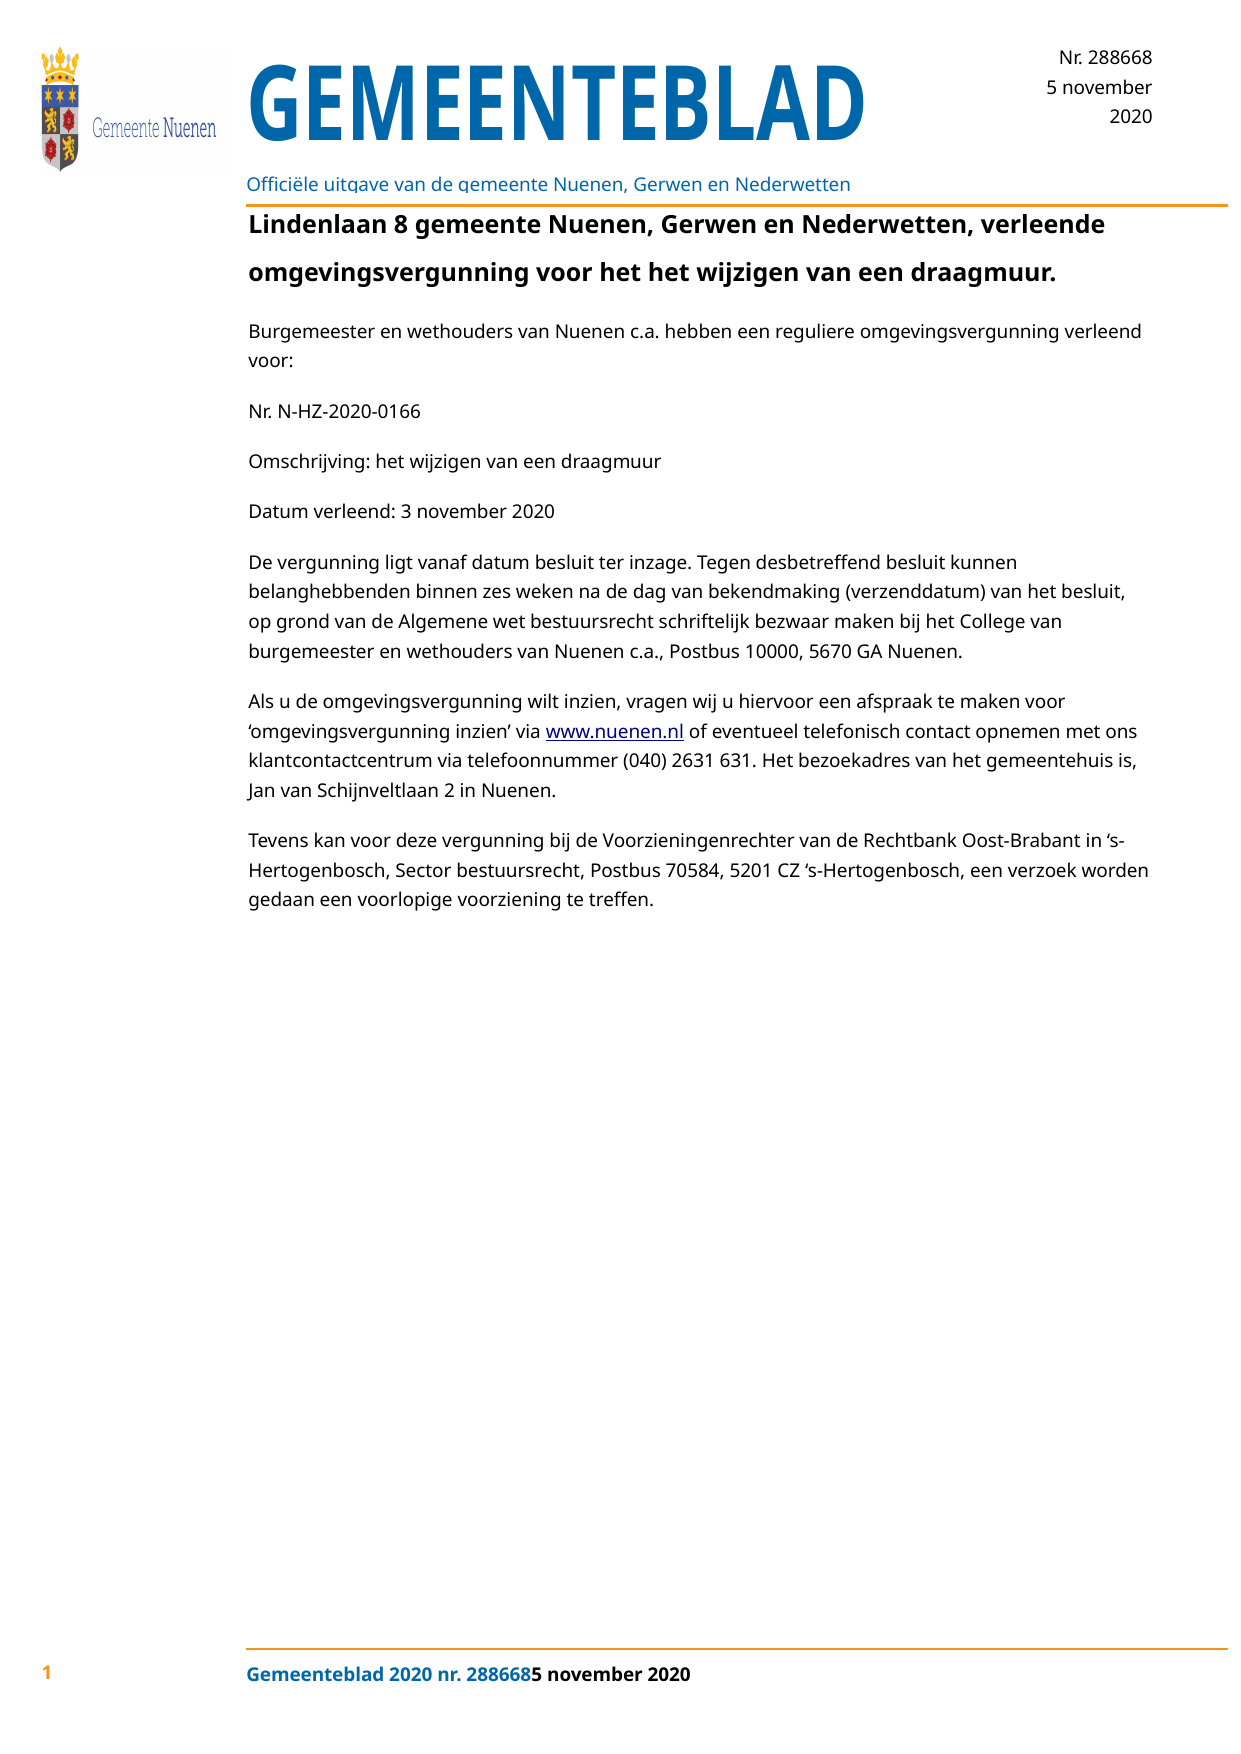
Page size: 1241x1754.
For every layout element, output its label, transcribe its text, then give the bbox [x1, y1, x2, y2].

text Omschrijving: het wijzigen van een draagmuur [248, 448, 1152, 474]
text Lindenlaan 8 gemeente Nuenen, Gerwen en Nederwetten, verleende omgevingsvergunning voor het het wijzigen van een draagmuur. [248, 207, 1152, 288]
text De vergunning ligt vanaf datum besluit ter inzage. Tegen desbetreffend besluit kunnen belanghebbenden binnen zes weken na de dag van bekendmaking (verzenddatum) van het besluit, op grond van de Algemene wet bestuursrecht schriftelijk bezwaar maken bij het College van burgemeester en wethouders van Nuenen c.a., Postbus 10000, 5670 GA Nuenen. [248, 549, 1152, 664]
text Als u de omgevingsvergunning wilt inzien, vragen wij u hiervoor een afspraak te maken voor ‘omgevingsvergunning inzien’ via www.nuenen.nl of eventueel telefonisch contact opnemen met ons klantcontactcentrum via telefoonnummer (040) 2631 631. Het bezoekadres van het gemeentehuis is, Jan van Schijnveltlaan 2 in Nuenen. [248, 688, 1152, 803]
text Burgemeester en wethouders van Nuenen c.a. hebben een reguliere omgevingsvergunning verleend voor: [248, 318, 1152, 373]
text Tevens kan voor deze vergunning bij de Voorzieningenrechter van de Rechtbank Oost-Brabant in ‘s-Hertogenbosch, Sector bestuursrecht, Postbus 70584, 5201 CZ ‘s-Hertogenbosch, een verzoek worden gedaan een voorlopige voorziening te treffen. [248, 827, 1152, 912]
text Datum verleend: 3 november 2020 [248, 499, 1152, 524]
picture [41, 47, 231, 172]
text Nr. N-HZ-2020-0166 [248, 398, 1152, 424]
